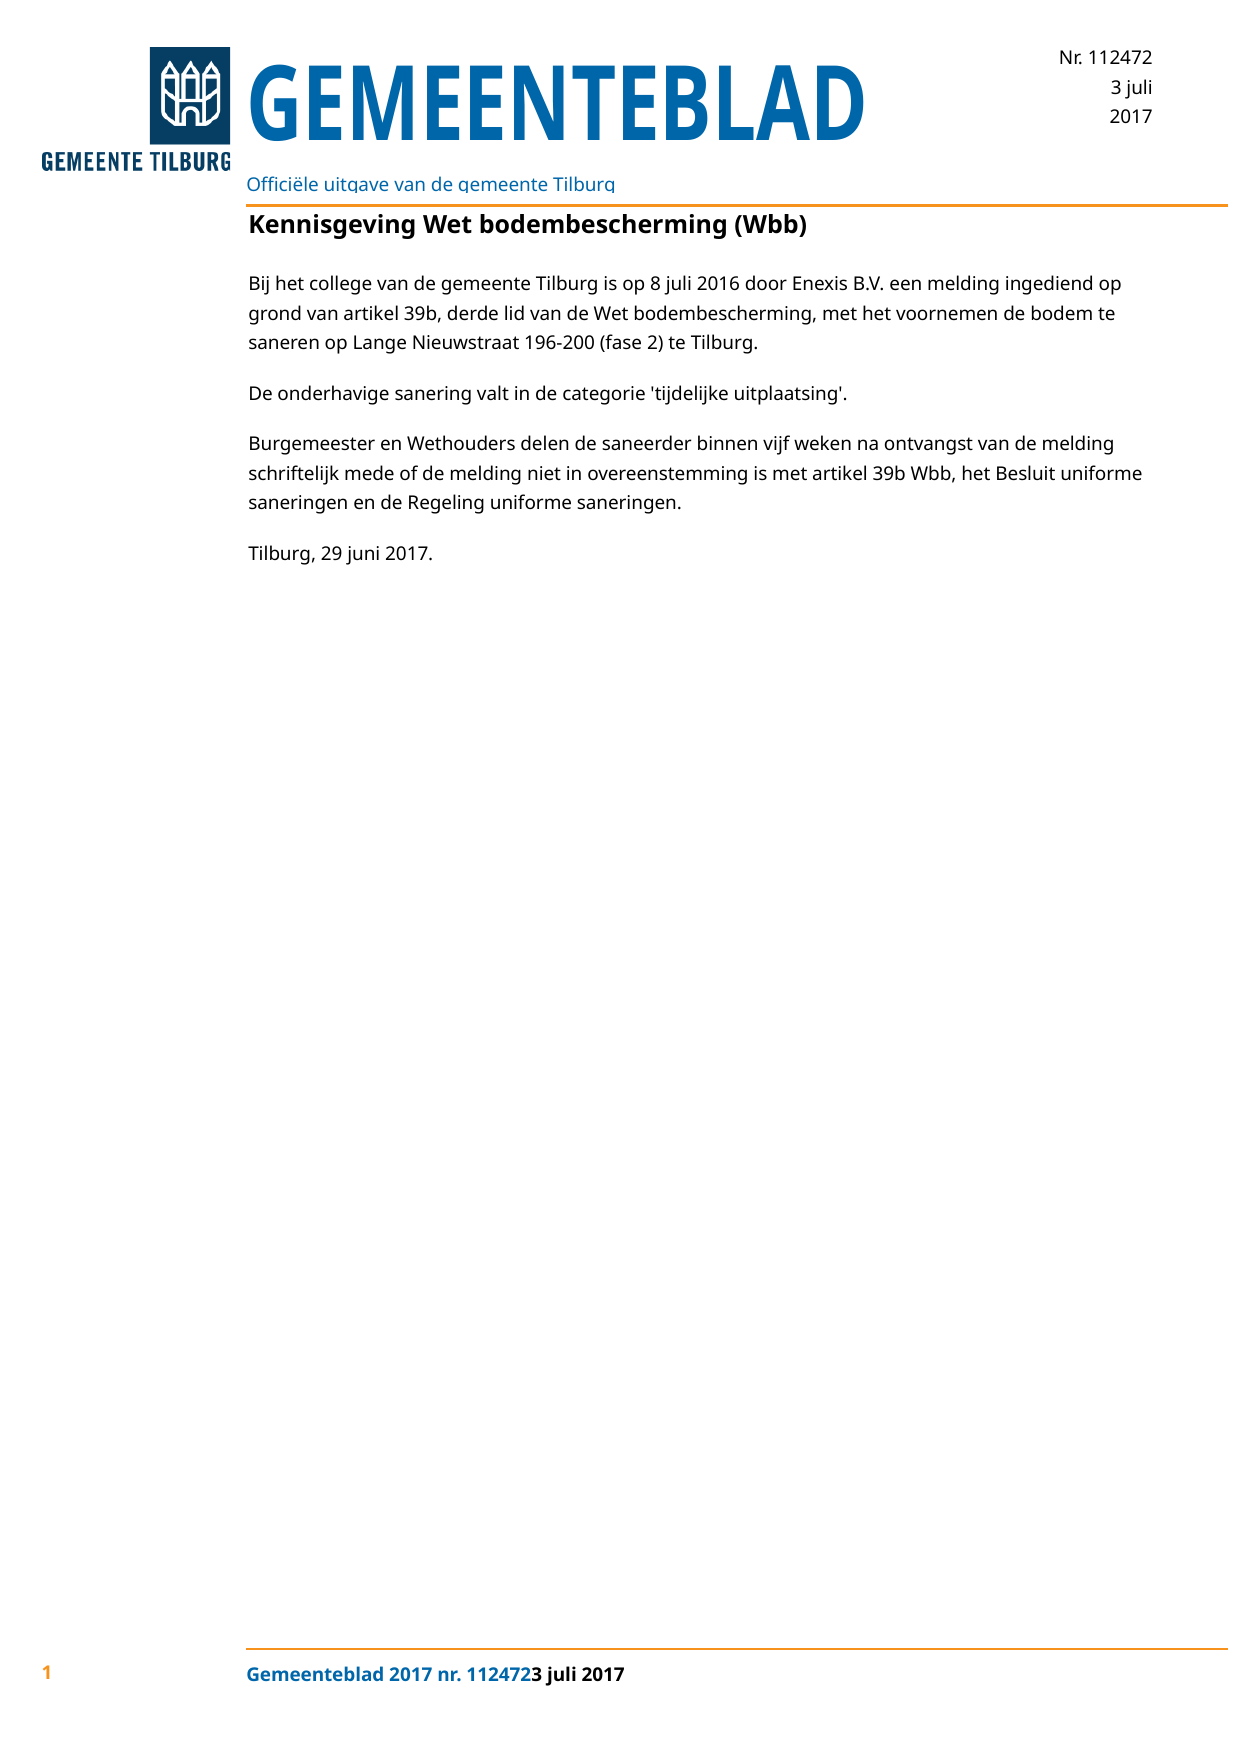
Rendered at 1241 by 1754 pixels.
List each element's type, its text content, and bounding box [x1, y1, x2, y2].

text De onderhavige sanering valt in de categorie 'tijdelijke uitplaatsing'. [248, 380, 1152, 406]
text Burgemeester en Wethouders delen de saneerder binnen vijf weken na ontvangst van de melding schriftelijk mede of de melding niet in overeenstemming is met artikel 39b Wbb, het Besluit uniforme saneringen en de Regeling uniforme saneringen. [248, 430, 1152, 515]
text Tilburg, 29 juni 2017. [248, 540, 1152, 566]
text Bij het college van de gemeente Tilburg is op 8 juli 2016 door Enexis B.V. een melding ingediend op grond van artikel 39b, derde lid van de Wet bodembescherming, met het voornemen de bodem te saneren op Lange Nieuwstraat 196-200 (fase 2) te Tilburg. [248, 270, 1152, 355]
text Kennisgeving Wet bodembescherming (Wbb) [248, 207, 1152, 241]
picture [41, 47, 231, 172]
